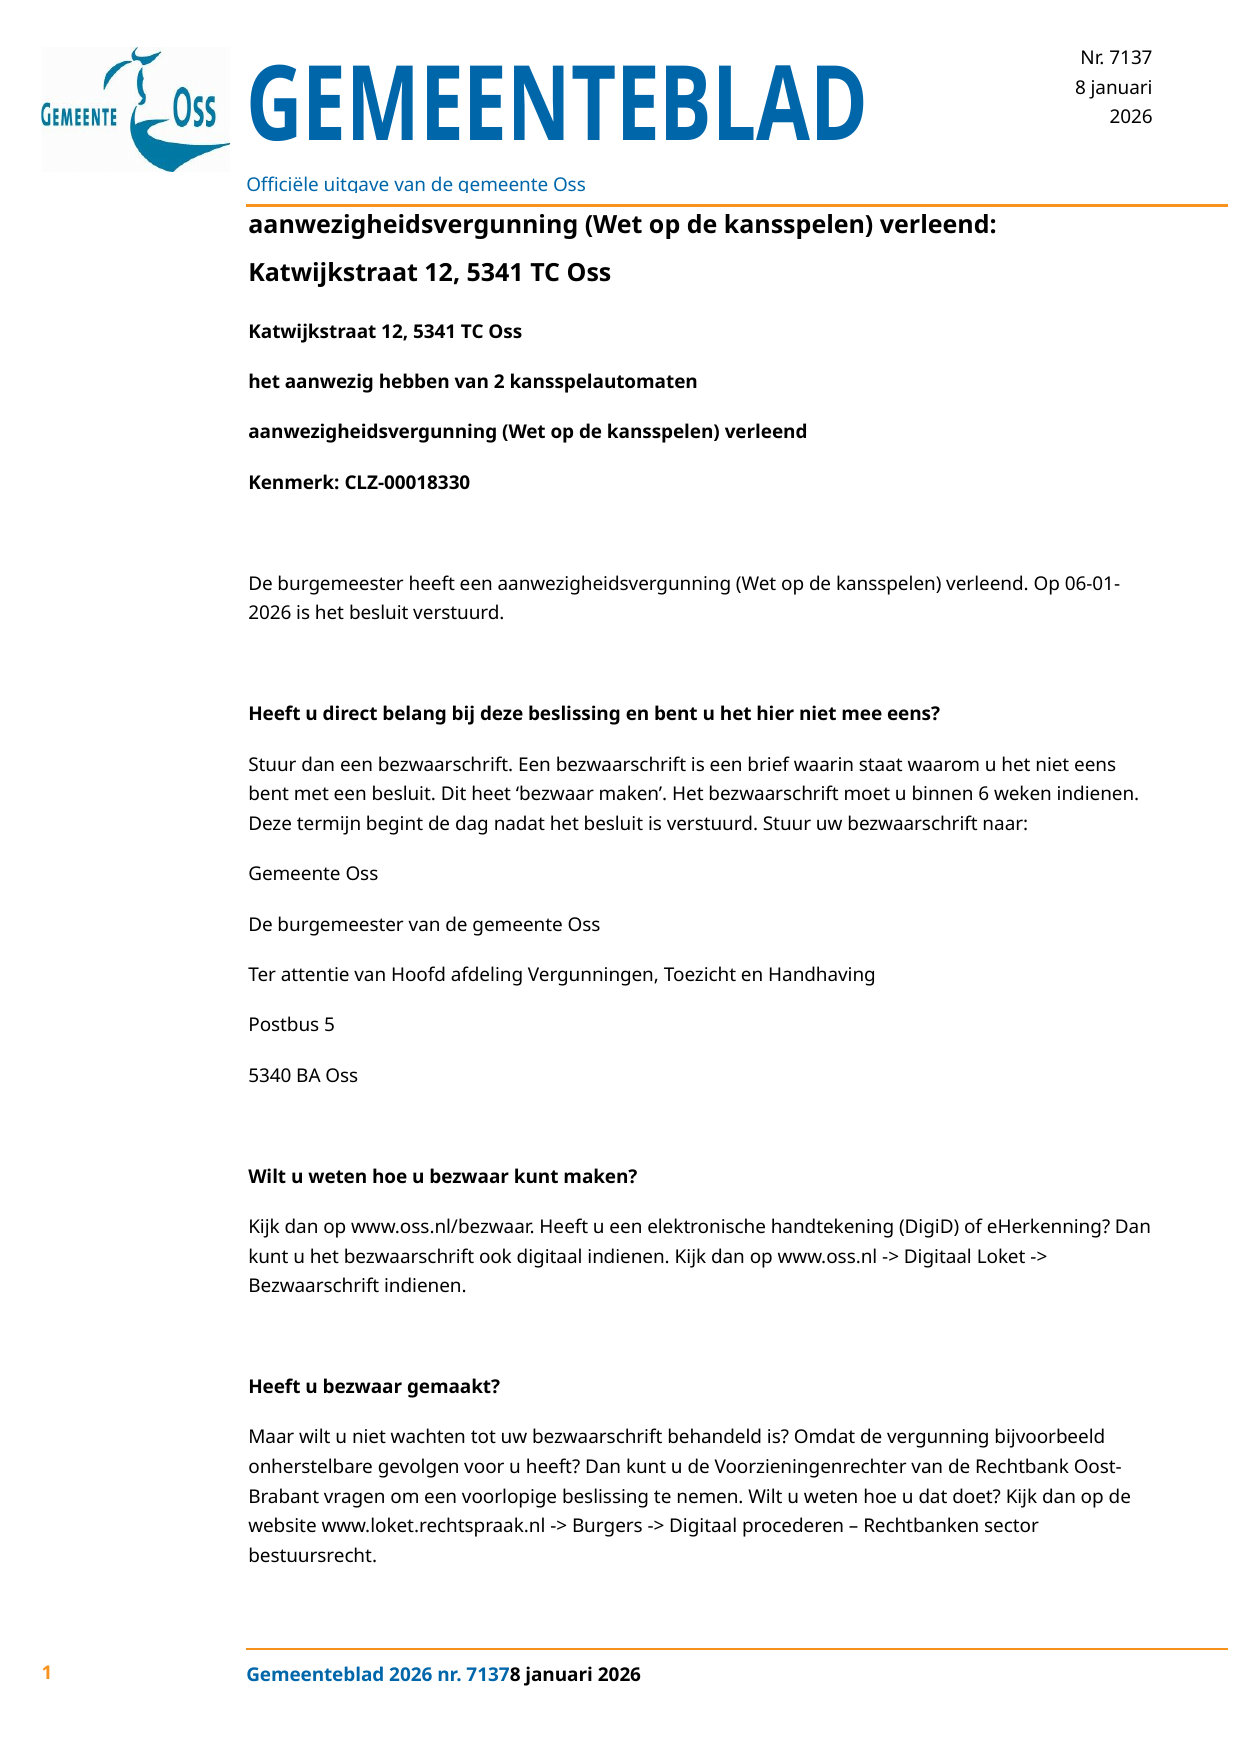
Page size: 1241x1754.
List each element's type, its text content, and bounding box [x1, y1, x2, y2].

text Stuur dan een bezwaarschrift. Een bezwaarschrift is een brief waarin staat waarom u het niet eens bent met een besluit. Dit heet ‘bezwaar maken’. Het bezwaarschrift moet u binnen 6 weken indienen. Deze termijn begint de dag nadat het besluit is verstuurd. Stuur uw bezwaarschrift naar: [248, 751, 1152, 836]
text aanwezigheidsvergunning (Wet op de kansspelen) verleend [248, 419, 1152, 444]
text Heeft u direct belang bij deze beslissing en bent u het hier niet mee eens? [248, 700, 1152, 726]
text Gemeente Oss [248, 860, 1152, 886]
text Katwijkstraat 12, 5341 TC Oss [248, 318, 1152, 344]
text Heeft u bezwaar gemaakt? [248, 1373, 1152, 1399]
text Ter attentie van Hoofd afdeling Vergunningen, Toezicht en Handhaving [248, 961, 1152, 987]
text De burgemeester van de gemeente Oss [248, 911, 1152, 937]
text Kenmerk: CLZ-00018330 [248, 469, 1152, 495]
text het aanwezig hebben van 2 kansspelautomaten [248, 368, 1152, 394]
text Maar wilt u niet wachten tot uw bezwaarschrift behandeld is? Omdat de vergunning bijvoorbeeld onherstelbare gevolgen voor u heeft? Dan kunt u de Voorzieningenrechter van de Rechtbank Oost-Brabant vragen om een voorlopige beslissing te nemen. Wilt u weten hoe u dat doet? Kijk dan op de website www.loket.rechtspraak.nl -> Burgers -> Digitaal procederen – Rechtbanken sector bestuursrecht. [248, 1424, 1152, 1568]
text aanwezigheidsvergunning (Wet op de kansspelen) verleend: Katwijkstraat 12, 5341 TC Oss [248, 207, 1152, 288]
text 5340 BA Oss [248, 1062, 1152, 1088]
text Kijk dan op www.oss.nl/bezwaar. Heeft u een elektronische handtekening (DigiD) of eHerkenning? Dan kunt u het bezwaarschrift ook digitaal indienen. Kijk dan op www.oss.nl -> Digitaal Loket -> Bezwaarschrift indienen. [248, 1213, 1152, 1298]
text Postbus 5 [248, 1012, 1152, 1037]
text De burgemeester heeft een aanwezigheidsvergunning (Wet op de kansspelen) verleend. Op 06-01-2026 is het besluit verstuurd. [248, 570, 1152, 625]
text Wilt u weten hoe u bezwaar kunt maken? [248, 1163, 1152, 1189]
picture [41, 47, 231, 172]
